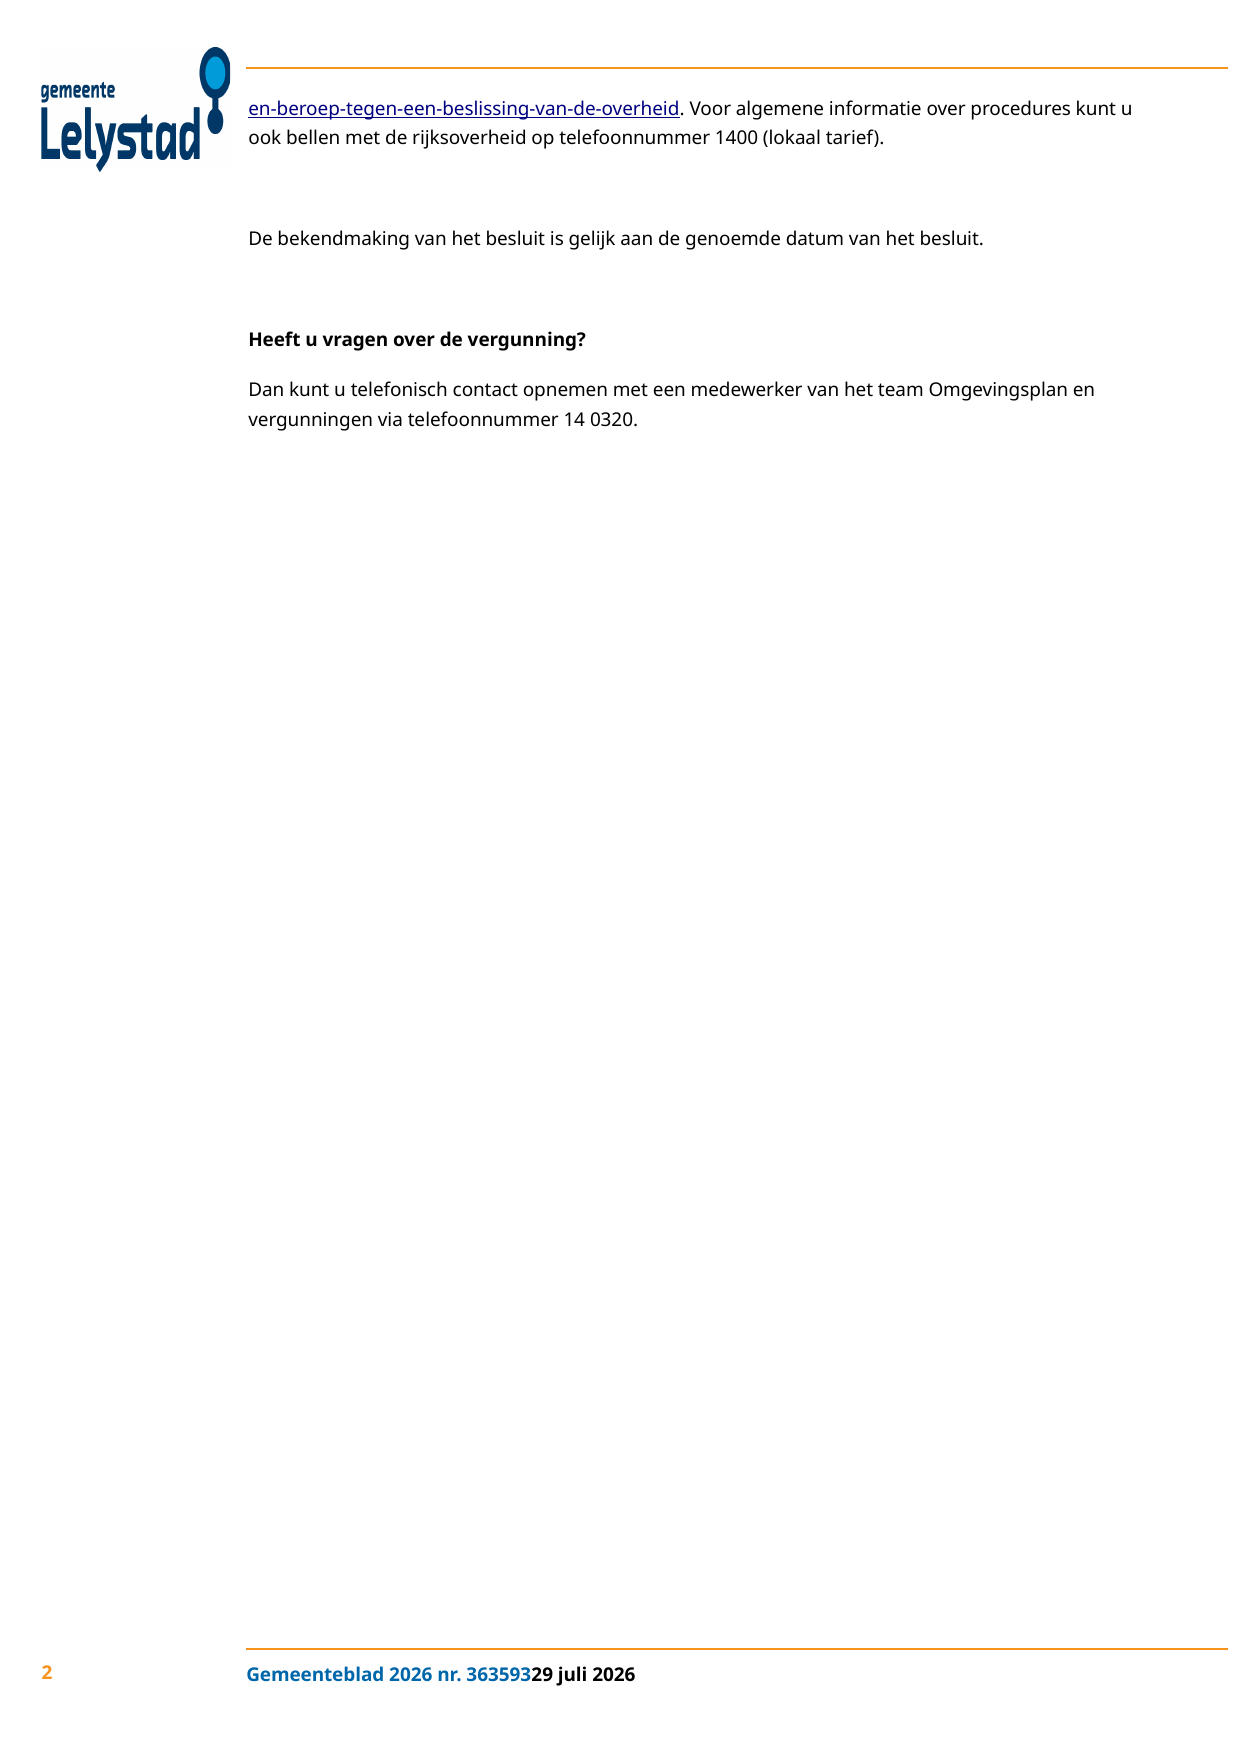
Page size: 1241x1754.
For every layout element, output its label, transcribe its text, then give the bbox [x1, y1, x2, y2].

text Heeft u vragen over de vergunning? [248, 326, 1152, 352]
picture [41, 47, 231, 172]
text De bekendmaking van het besluit is gelijk aan de genoemde datum van het besluit. [248, 225, 1152, 251]
text en-beroep-tegen-een-beslissing-van-de-overheid. Voor algemene informatie over procedures kunt u ook bellen met de rijksoverheid op telefoonnummer 1400 (lokaal tarief). [248, 95, 1152, 150]
text Dan kunt u telefonisch contact opnemen met een medewerker van het team Omgevingsplan en vergunningen via telefoonnummer 14 0320. [248, 376, 1152, 432]
